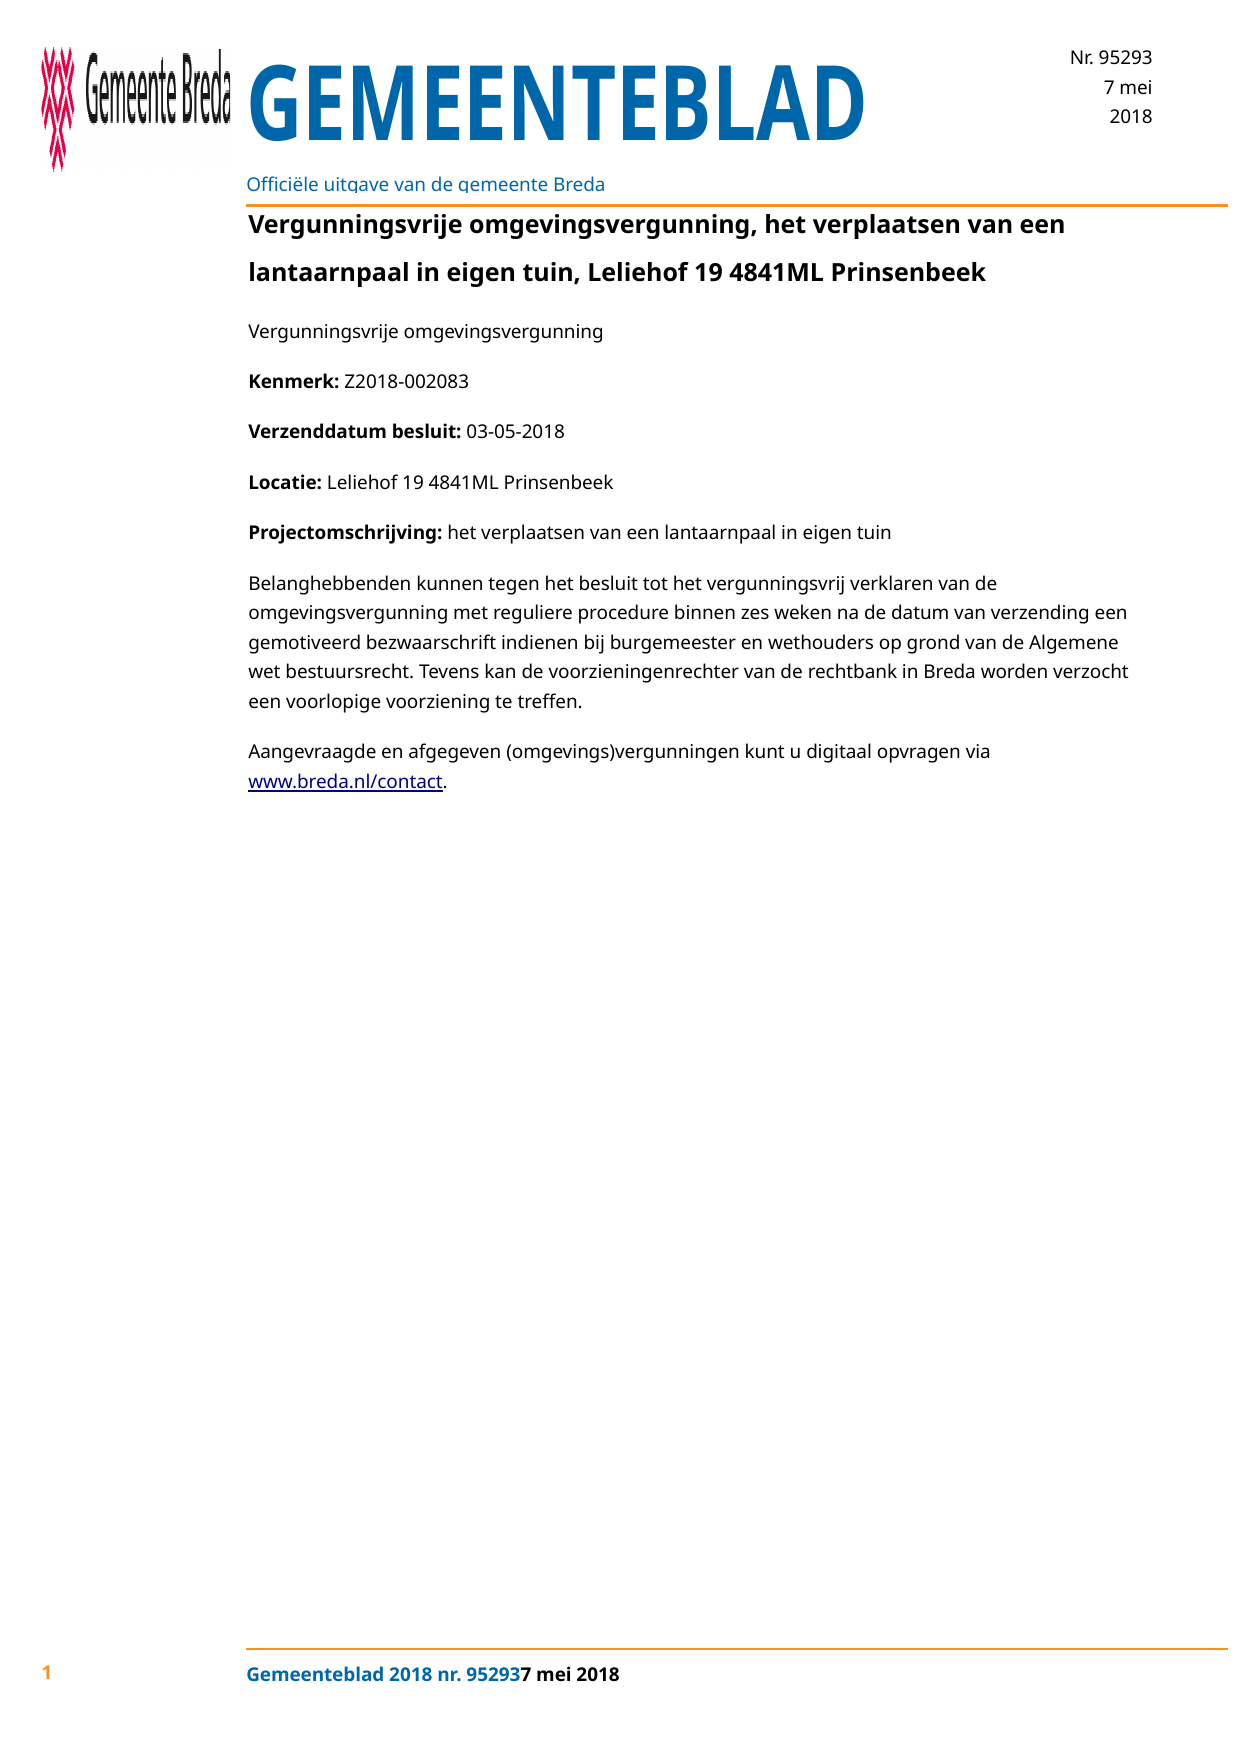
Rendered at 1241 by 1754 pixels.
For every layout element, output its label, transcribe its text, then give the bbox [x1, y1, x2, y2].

text Kenmerk: Z2018-002083 [248, 368, 1152, 394]
text Vergunningsvrije omgevingsvergunning [248, 318, 1152, 344]
text Locatie: Leliehof 19 4841ML Prinsenbeek [248, 469, 1152, 495]
text Belanghebbenden kunnen tegen het besluit tot het vergunningsvrij verklaren van de omgevingsvergunning met reguliere procedure binnen zes weken na de datum van verzending een gemotiveerd bezwaarschrift indienen bij burgemeester en wethouders op grond van de Algemene wet bestuursrecht. Tevens kan de voorzieningenrechter van de rechtbank in Breda worden verzocht een voorlopige voorziening te treffen. [248, 570, 1152, 714]
text Vergunningsvrije omgevingsvergunning, het verplaatsen van een lantaarnpaal in eigen tuin, Leliehof 19 4841ML Prinsenbeek [248, 207, 1152, 288]
text Projectomschrijving: het verplaatsen van een lantaarnpaal in eigen tuin [248, 519, 1152, 545]
text Verzenddatum besluit: 03-05-2018 [248, 419, 1152, 444]
text Aangevraagde en afgegeven (omgevings)vergunningen kunt u digitaal opvragen via www.breda.nl/contact. [248, 739, 1152, 794]
picture [41, 47, 231, 172]
